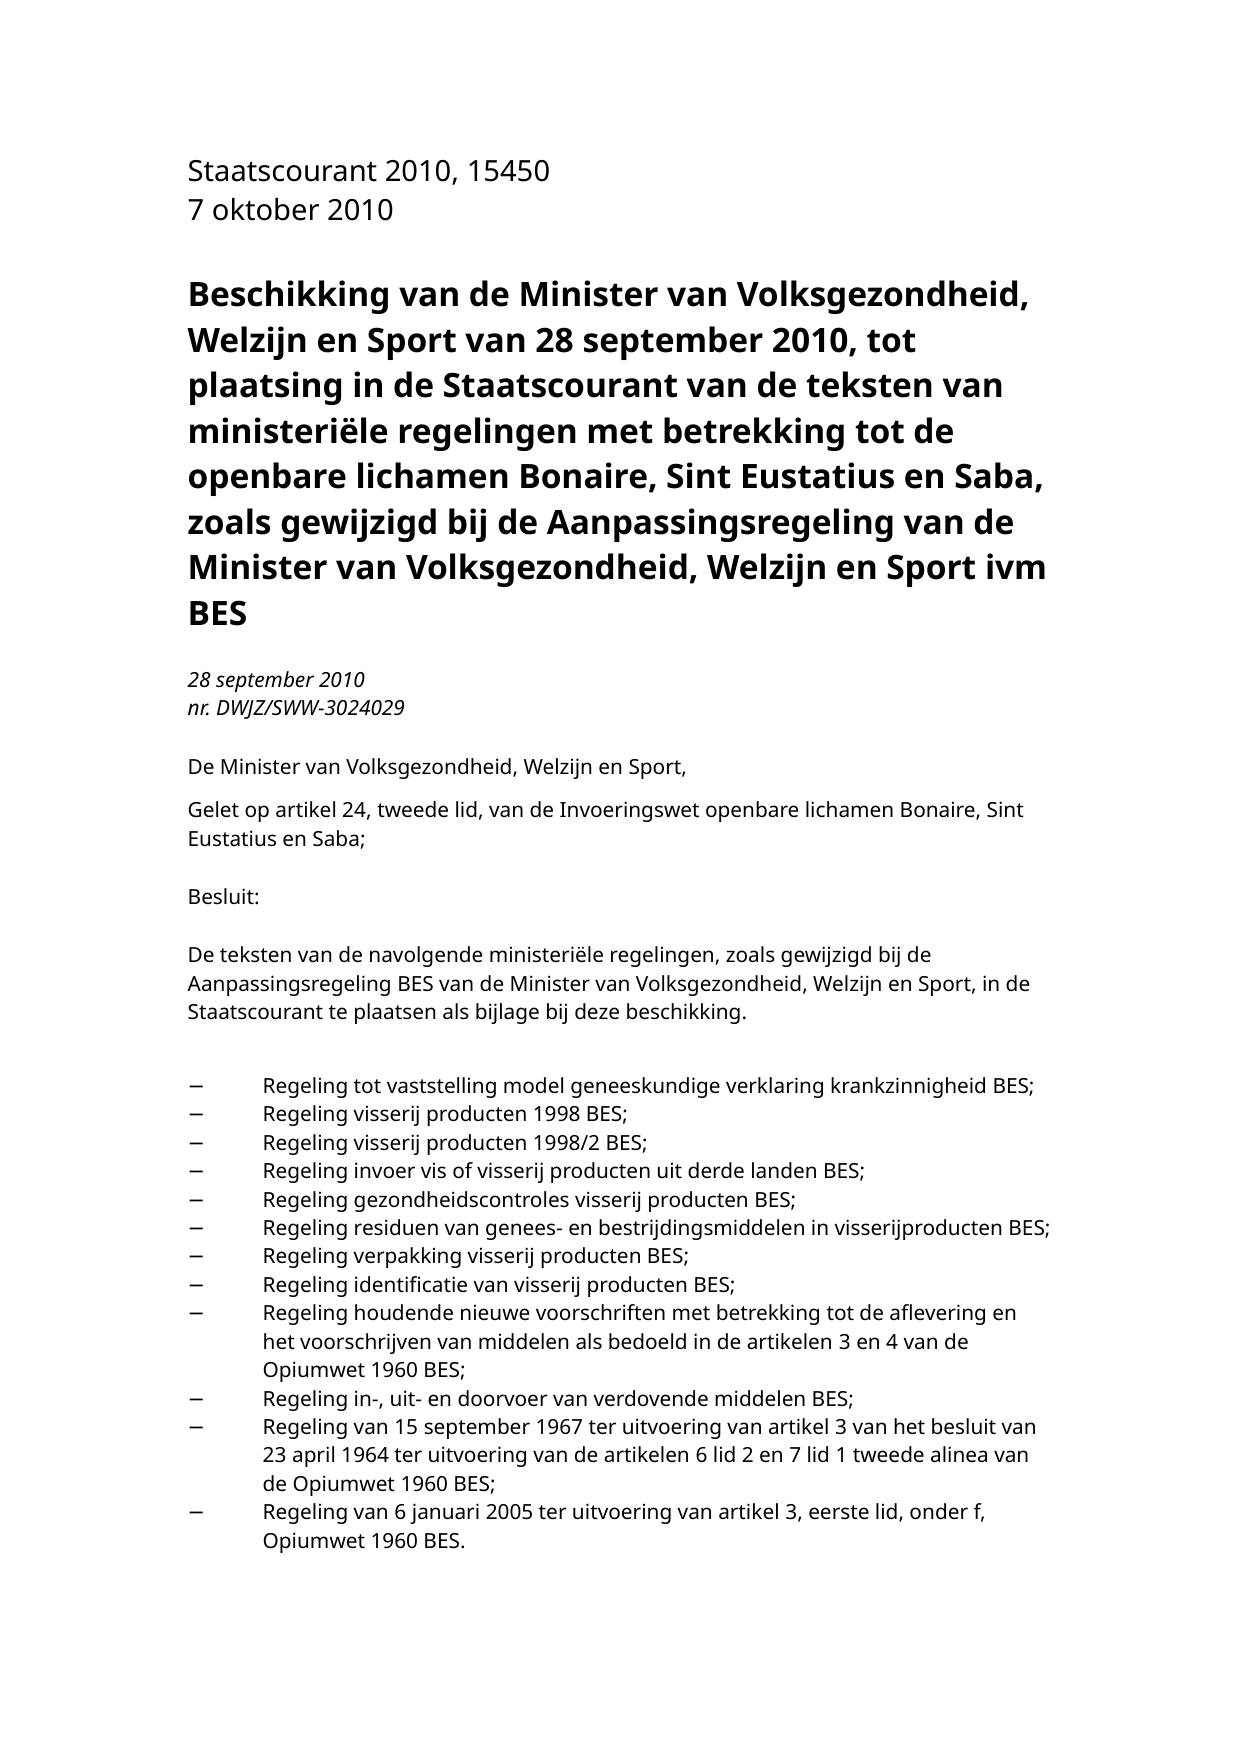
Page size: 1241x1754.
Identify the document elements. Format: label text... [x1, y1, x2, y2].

list Regeling van 6 januari 2005 ter uitvoering van artikel 3, eerste lid, onder f, Opiumwet 1960 BES. [187, 1497, 1053, 1554]
list Regeling visserij producten 1998 BES; [187, 1099, 1053, 1128]
text nr. DWJZ/SWW-3024029 [187, 693, 1053, 722]
list Regeling verpakking visserij producten BES; [187, 1242, 1053, 1270]
list Regeling identificatie van visserij producten BES; [187, 1270, 1053, 1298]
text 7 oktober 2010 [187, 190, 1053, 229]
text Besluit: [187, 882, 1053, 911]
list Regeling in-, uit- en doorvoer van verdovende middelen BES; [187, 1384, 1053, 1412]
text De Minister van Volksgezondheid, Welzijn en Sport, [187, 752, 1053, 780]
list Regeling residuen van genees- en bestrijdingsmiddelen in visserijproducten BES; [187, 1213, 1053, 1242]
text 28 september 2010 [187, 665, 1053, 693]
list Regeling houdende nieuwe voorschriften met betrekking tot de aflevering en het voorschrijven van middelen als bedoeld in de artikelen 3 en 4 van de Opiumwet 1960 BES; [187, 1298, 1053, 1384]
list Regeling tot vaststelling model geneeskundige verklaring krankzinnigheid BES; [187, 1071, 1053, 1099]
text Gelet op artikel 24, tweede lid, van de Invoeringswet openbare lichamen Bonaire, Sint Eustatius en Saba; [187, 795, 1053, 852]
text De teksten van de navolgende ministeriële regelingen, zoals gewijzigd bij de Aanpassingsregeling BES van de Minister van Volksgezondheid, Welzijn en Sport, in de Staatscourant te plaatsen als bijlage bij deze beschikking. [187, 941, 1053, 1026]
subtitle Beschikking van de Minister van Volksgezondheid, Welzijn en Sport van 28 september 2010, tot plaatsing in de Staatscourant van de teksten van ministeriële regelingen met betrekking tot de openbare lichamen Bonaire, Sint Eustatius en Saba, zoals gewijzigd bij de Aanpassingsregeling van de Minister van Volksgezondheid, Welzijn en Sport ivm BES [187, 271, 1053, 635]
list Regeling gezondheidscontroles visserij producten BES; [187, 1185, 1053, 1213]
list Regeling van 15 september 1967 ter uitvoering van artikel 3 van het besluit van 23 april 1964 ter uitvoering van de artikelen 6 lid 2 en 7 lid 1 tweede alinea van de Opiumwet 1960 BES; [187, 1412, 1053, 1497]
list Regeling visserij producten 1998/2 BES; [187, 1128, 1053, 1156]
list Regeling invoer vis of visserij producten uit derde landen BES; [187, 1156, 1053, 1185]
text Staatscourant 2010, 15450 [187, 150, 1053, 190]
